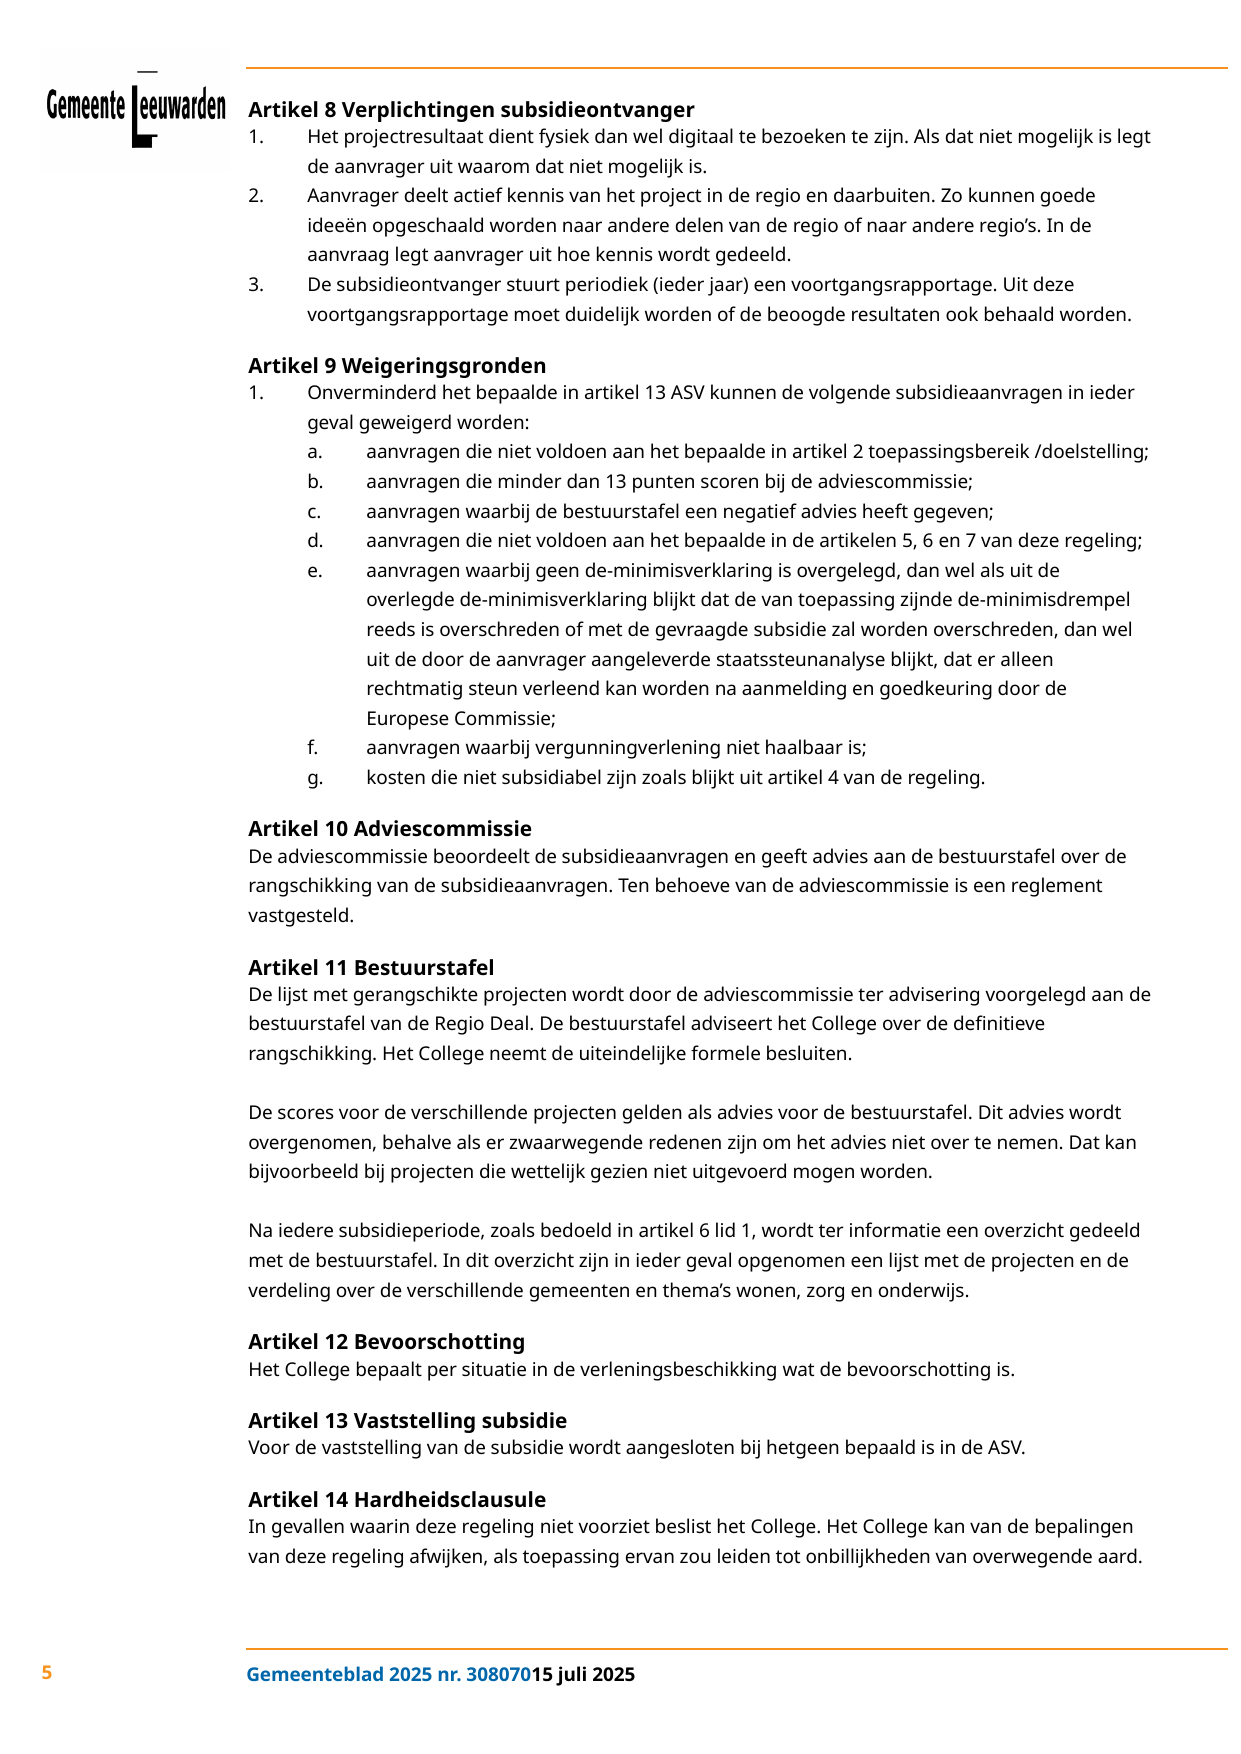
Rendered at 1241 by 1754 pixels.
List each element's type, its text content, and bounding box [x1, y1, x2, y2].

text De lijst met gerangschikte projecten wordt door de adviescommissie ter advisering voorgelegd aan de bestuurstafel van de Regio Deal. De bestuurstafel adviseert het College over de definitieve rangschikking. Het College neemt de uiteindelijke formele besluiten. [248, 981, 1152, 1066]
text Artikel 12 Bevoorschotting [248, 1327, 1152, 1356]
text Na iedere subsidieperiode, zoals bedoeld in artikel 6 lid 1, wordt ter informatie een overzicht gedeeld met de bestuurstafel. In dit overzicht zijn in ieder geval opgenomen een lijst met de projecten en de verdeling over de verschillende gemeenten en thema’s wonen, zorg en onderwijs. [248, 1218, 1152, 1303]
text De adviescommissie beoordeelt de subsidieaanvragen en geeft advies aan de bestuurstafel over de rangschikking van de subsidieaanvragen. Ten behoeve van de adviescommissie is een reglement vastgesteld. [248, 843, 1152, 928]
text Artikel 8 Verplichtingen subsidieontvanger [248, 95, 1152, 123]
list aanvragen waarbij geen de-minimisverklaring is overgelegd, dan wel als uit de overlegde de-minimisverklaring blijkt dat de van toepassing zijnde de-minimisdrempel reeds is overschreden of met de gevraagde subsidie zal worden overschreden, dan wel uit de door de aanvrager aangeleverde staatssteunanalyse blijkt, dat er alleen rechtmatig steun verleend kan worden na aanmelding en goedkeuring door de Europese Commissie; [307, 557, 1152, 731]
list De subsidieontvanger stuurt periodiek (ieder jaar) een voortgangsrapportage. Uit deze voortgangsrapportage moet duidelijk worden of de beoogde resultaten ook behaald worden. [248, 271, 1152, 326]
list aanvragen die niet voldoen aan het bepaalde in de artikelen 5, 6 en 7 van deze regeling; [307, 527, 1152, 553]
list aanvragen die minder dan 13 punten scoren bij de adviescommissie; [307, 468, 1152, 494]
list aanvragen die niet voldoen aan het bepaalde in artikel 2 toepassingsbereik /doelstelling; [307, 439, 1152, 464]
list Aanvrager deelt actief kennis van het project in de regio en daarbuiten. Zo kunnen goede ideeën opgeschaald worden naar andere delen van de regio of naar andere regio’s. In de aanvraag legt aanvrager uit hoe kennis wordt gedeeld. [248, 182, 1152, 267]
text Artikel 9 Weigeringsgronden [248, 351, 1152, 379]
picture [41, 47, 231, 172]
text Artikel 10 Adviescommissie [248, 814, 1152, 843]
text Artikel 13 Vaststelling subsidie [248, 1406, 1152, 1434]
list aanvragen waarbij vergunningverlening niet haalbaar is; [307, 734, 1152, 760]
text Voor de vaststelling van de subsidie wordt aangesloten bij hetgeen bepaald is in de ASV. [248, 1434, 1152, 1460]
text Artikel 11 Bestuurstafel [248, 953, 1152, 981]
list kosten die niet subsidiabel zijn zoals blijkt uit artikel 4 van de regeling. [307, 764, 1152, 790]
text De scores voor de verschillende projecten gelden als advies voor de bestuurstafel. Dit advies wordt overgenomen, behalve als er zwaarwegende redenen zijn om het advies niet over te nemen. Dat kan bijvoorbeeld bij projecten die wettelijk gezien niet uitgevoerd mogen worden. [248, 1099, 1152, 1184]
list Onverminderd het bepaalde in artikel 13 ASV kunnen de volgende subsidieaanvragen in ieder geval geweigerd worden: [248, 379, 1152, 435]
list aanvragen waarbij de bestuurstafel een negatief advies heeft gegeven; [307, 498, 1152, 524]
text In gevallen waarin deze regeling niet voorziet beslist het College. Het College kan van de bepalingen van deze regeling afwijken, als toepassing ervan zou leiden tot onbillijkheden van overwegende aard. [248, 1513, 1152, 1569]
text Artikel 14 Hardheidsclausule [248, 1485, 1152, 1513]
list Het projectresultaat dient fysiek dan wel digitaal te bezoeken te zijn. Als dat niet mogelijk is legt de aanvrager uit waarom dat niet mogelijk is. [248, 123, 1152, 178]
text Het College bepaalt per situatie in de verleningsbeschikking wat de bevoorschotting is. [248, 1356, 1152, 1381]
